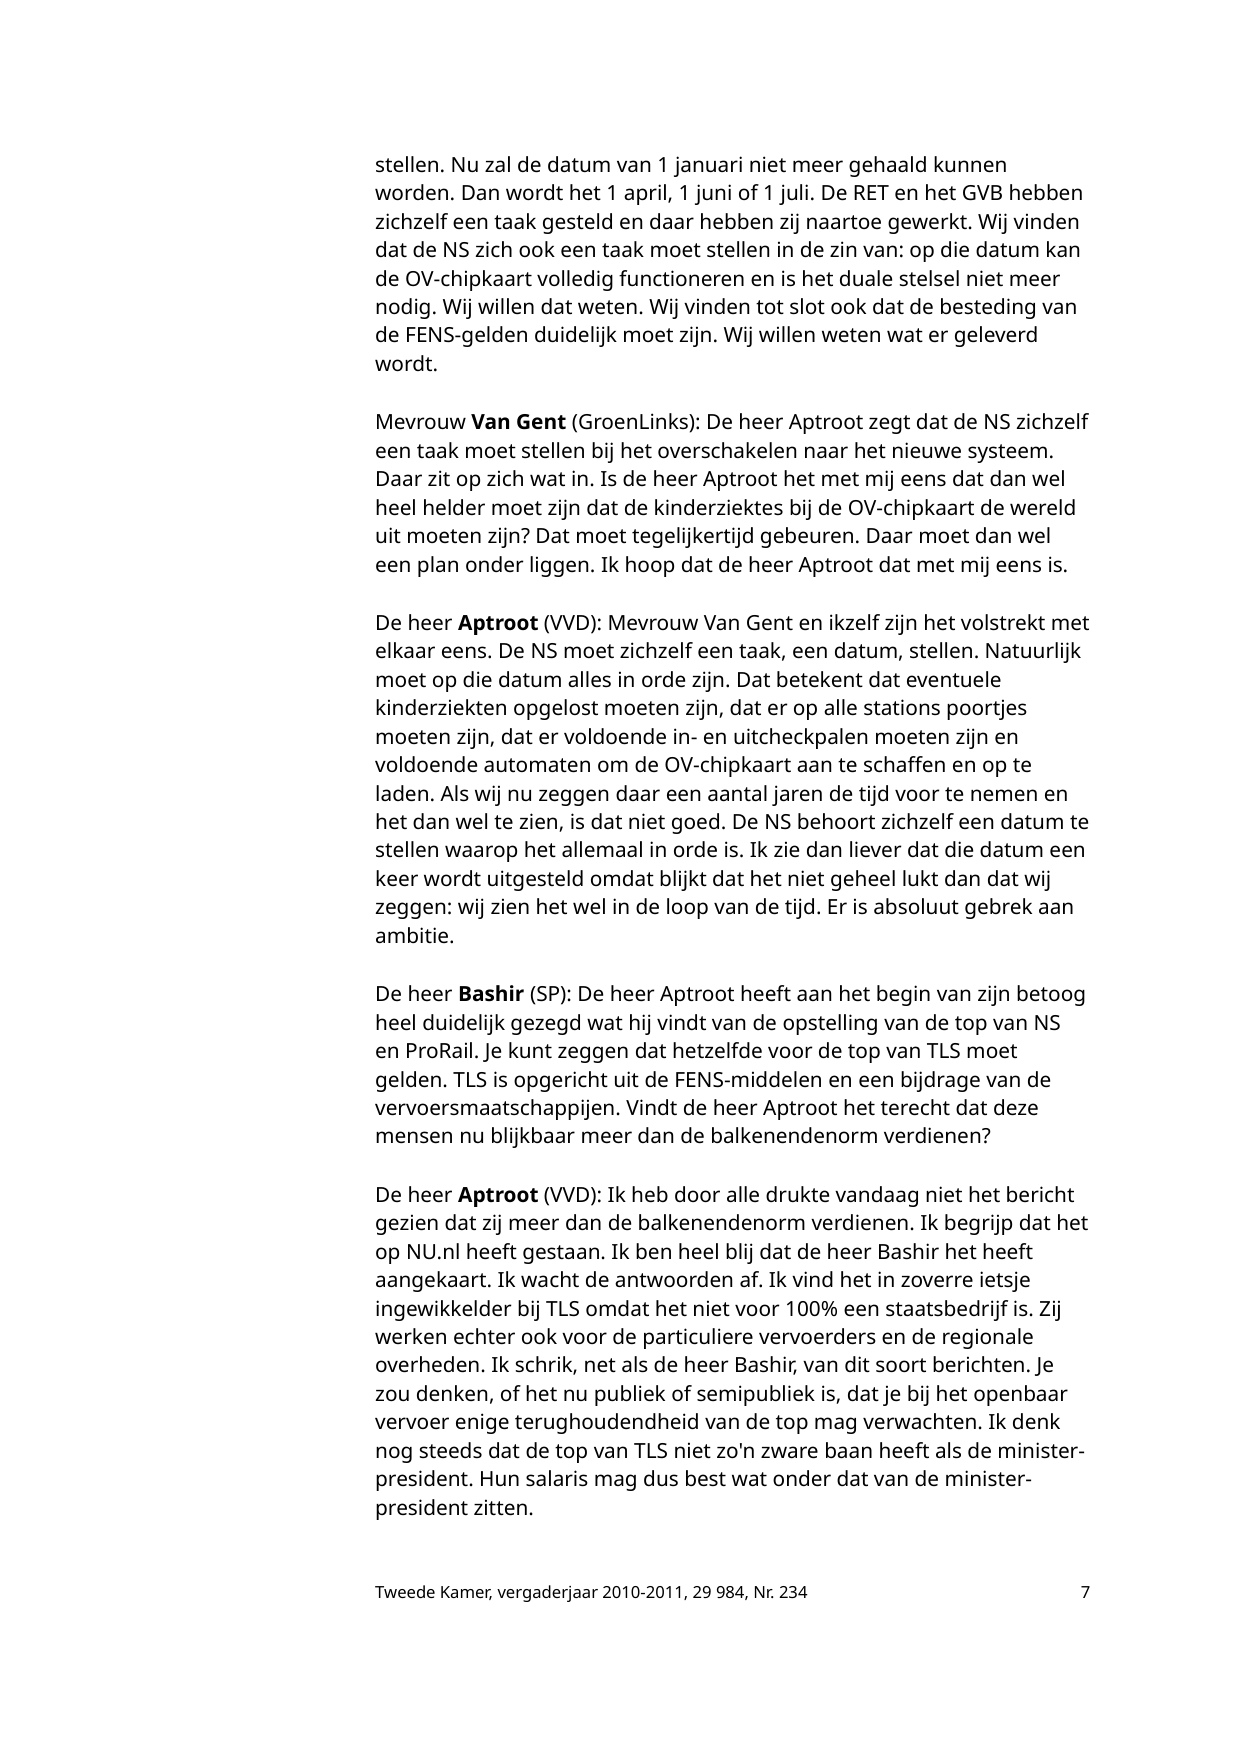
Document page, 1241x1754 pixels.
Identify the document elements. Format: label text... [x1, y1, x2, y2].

text stellen. Nu zal de datum van 1 januari niet meer gehaald kunnen worden. Dan wordt het 1 april, 1 juni of 1 juli. De RET en het GVB hebben zichzelf een taak gesteld en daar hebben zij naartoe gewerkt. Wij vinden dat de NS zich ook een taak moet stellen in de zin van: op die datum kan de OV-chipkaart volledig functioneren en is het duale stelsel niet meer nodig. Wij willen dat weten. Wij vinden tot slot ook dat de besteding van de FENS-gelden duidelijk moet zijn. Wij willen weten wat er geleverd wordt. [375, 150, 1090, 377]
text De heer Aptroot (VVD): Ik heb door alle drukte vandaag niet het bericht gezien dat zij meer dan de balkenendenorm verdienen. Ik begrijp dat het op NU.nl heeft gestaan. Ik ben heel blij dat de heer Bashir het heeft aangekaart. Ik wacht de antwoorden af. Ik vind het in zoverre ietsje ingewikkelder bij TLS omdat het niet voor 100% een staatsbedrijf is. Zij werken echter ook voor de particuliere vervoerders en de regionale overheden. Ik schrik, net als de heer Bashir, van dit soort berichten. Je zou denken, of het nu publiek of semipubliek is, dat je bij het openbaar vervoer enige terughoudendheid van de top mag verwachten. Ik denk nog steeds dat de top van TLS niet zo'n zware baan heeft als de minister-president. Hun salaris mag dus best wat onder dat van de minister-president zitten. [375, 1180, 1090, 1521]
text De heer Bashir (SP): De heer Aptroot heeft aan het begin van zijn betoog heel duidelijk gezegd wat hij vindt van de opstelling van de top van NS en ProRail. Je kunt zeggen dat hetzelfde voor de top van TLS moet gelden. TLS is opgericht uit de FENS-middelen en een bijdrage van de vervoersmaatschappijen. Vindt de heer Aptroot het terecht dat deze mensen nu blijkbaar meer dan de balkenendenorm verdienen? [375, 979, 1090, 1150]
text De heer Aptroot (VVD): Mevrouw Van Gent en ikzelf zijn het volstrekt met elkaar eens. De NS moet zichzelf een taak, een datum, stellen. Natuurlijk moet op die datum alles in orde zijn. Dat betekent dat eventuele kinderziekten opgelost moeten zijn, dat er op alle stations poortjes moeten zijn, dat er voldoende in- en uitcheckpalen moeten zijn en voldoende automaten om de OV-chipkaart aan te schaffen en op te laden. Als wij nu zeggen daar een aantal jaren de tijd voor te nemen en het dan wel te zien, is dat niet goed. De NS behoort zichzelf een datum te stellen waarop het allemaal in orde is. Ik zie dan liever dat die datum een keer wordt uitgesteld omdat blijkt dat het niet geheel lukt dan dat wij zeggen: wij zien het wel in de loop van de tijd. Er is absoluut gebrek aan ambitie. [375, 608, 1090, 949]
text Mevrouw Van Gent (GroenLinks): De heer Aptroot zegt dat de NS zichzelf een taak moet stellen bij het overschakelen naar het nieuwe systeem. Daar zit op zich wat in. Is de heer Aptroot het met mij eens dat dan wel heel helder moet zijn dat de kinderziektes bij de OV-chipkaart de wereld uit moeten zijn? Dat moet tegelijkertijd gebeuren. Daar moet dan wel een plan onder liggen. Ik hoop dat de heer Aptroot dat met mij eens is. [375, 407, 1090, 578]
